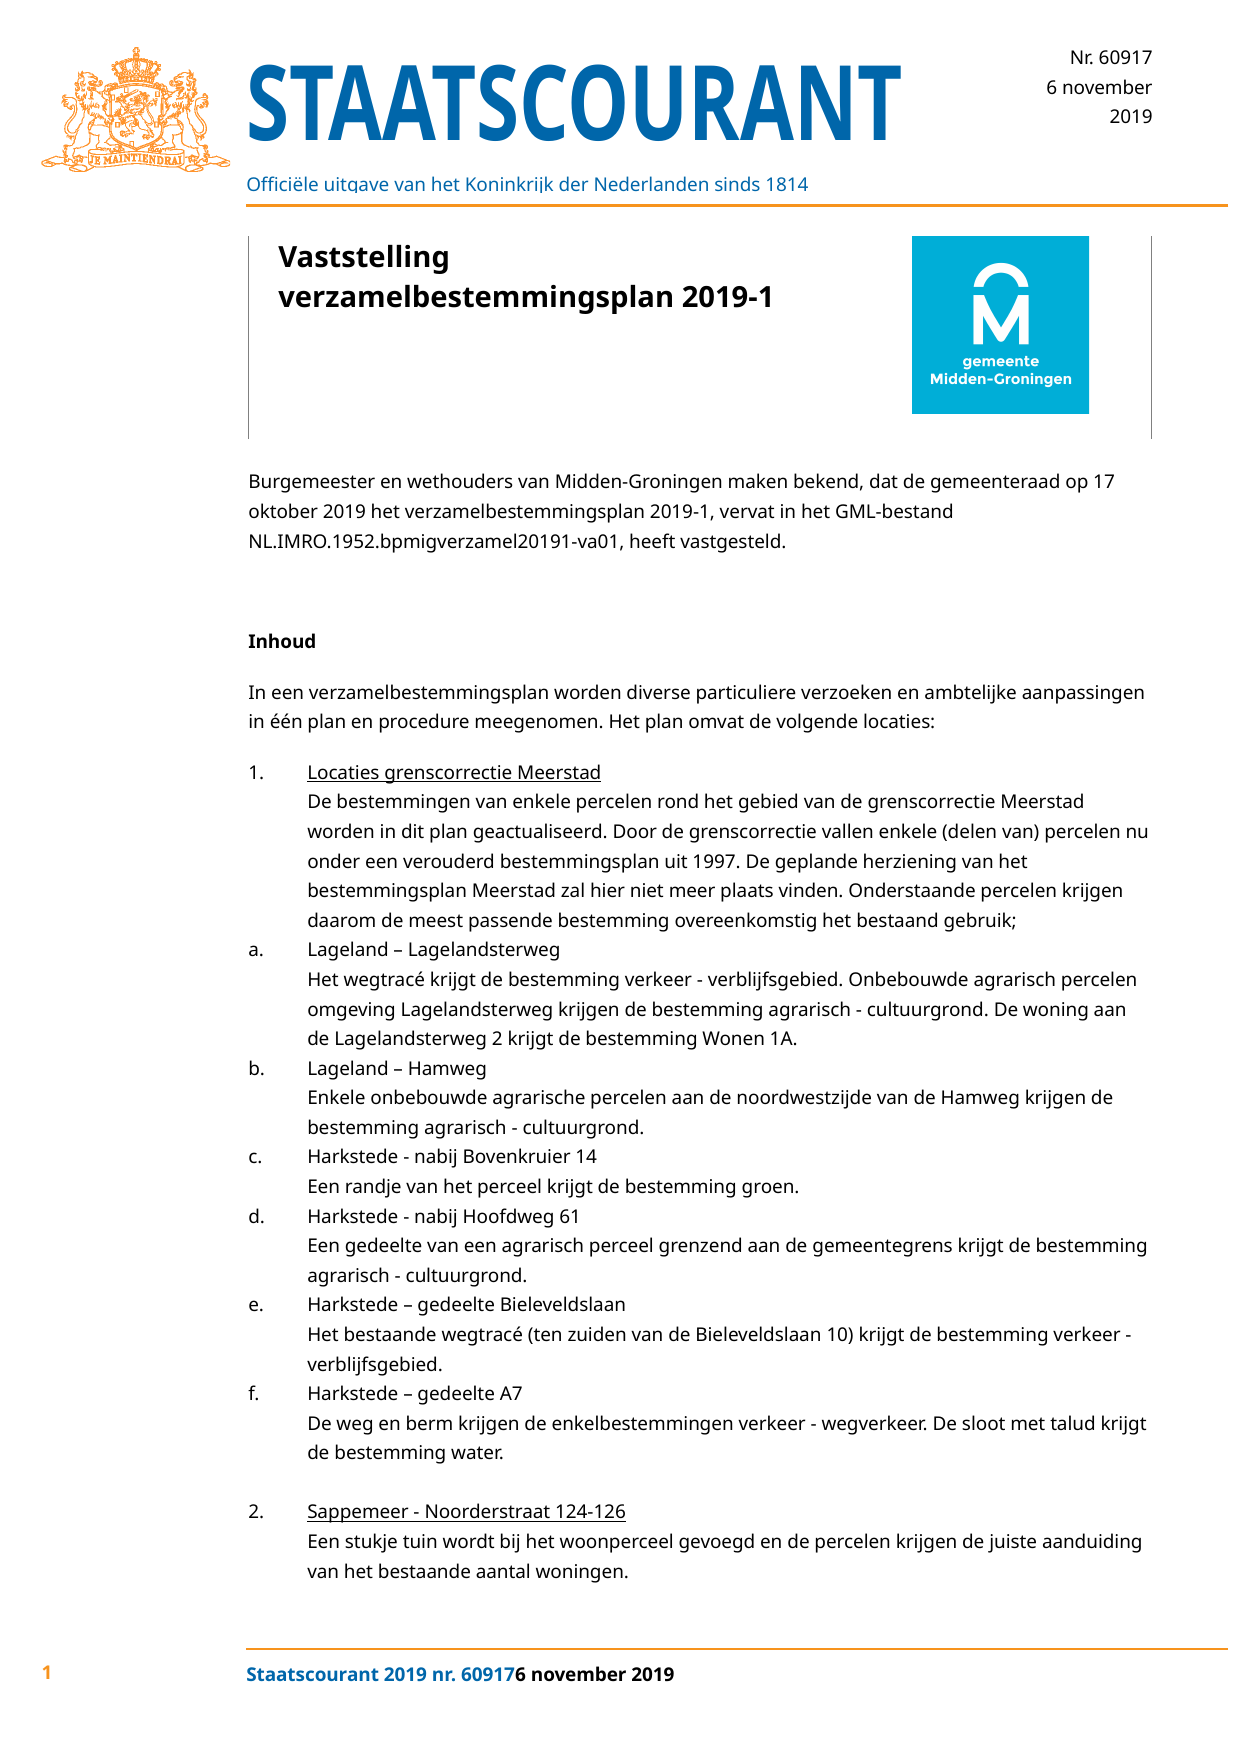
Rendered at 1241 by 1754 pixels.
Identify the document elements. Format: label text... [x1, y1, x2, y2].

list Harkstede - nabij Hoofdweg 61 [248, 1203, 1152, 1228]
text Inhoud [248, 629, 1152, 654]
list De weg en berm krijgen de enkelbestemmingen verkeer - wegverkeer. De sloot met talud krijgt de bestemming water. [248, 1410, 1152, 1465]
text In een verzamelbestemmingsplan worden diverse particuliere verzoeken en ambtelijke aanpassingen in één plan en procedure meegenomen. Het plan omvat de volgende locaties: [248, 679, 1152, 734]
list Sappemeer - Noorderstraat 124-126 [248, 1499, 1152, 1524]
list Een stukje tuin wordt bij het woonperceel gevoegd en de percelen krijgen de juiste aanduiding van het bestaande aantal woningen. [248, 1528, 1152, 1583]
table_header Vaststelling verzamelbestemmingsplan 2019-1 [249, 236, 850, 439]
list Het wegtracé krijgt de bestemming verkeer - verblijfsgebied. Onbebouwde agrarisch percelen omgeving Lagelandsterweg krijgen de bestemming agrarisch - cultuurgrond. De woning aan de Lagelandsterweg 2 krijgt de bestemming Wonen 1A. [248, 966, 1152, 1051]
list Harkstede – gedeelte A7 [248, 1380, 1152, 1406]
text Burgemeester en wethouders van Midden-Groningen maken bekend, dat de gemeenteraad op 17 oktober 2019 het verzamelbestemmingsplan 2019-1, vervat in het GML-bestand NL.IMRO.1952.bpmigverzamel20191-va01, heeft vastgesteld. [248, 469, 1152, 553]
list Locaties grenscorrectie Meerstad [248, 759, 1152, 785]
table_header [850, 414, 1151, 439]
list Harkstede – gedeelte Bieleveldslaan [248, 1292, 1152, 1317]
list Enkele onbebouwde agrarische percelen aan de noordwestzijde van de Hamweg krijgen de bestemming agrarisch - cultuurgrond. [248, 1084, 1152, 1140]
list Lageland – Hamweg [248, 1055, 1152, 1081]
list Een gedeelte van een agrarisch perceel grenzend aan de gemeentegrens krijgt de bestemming agrarisch - cultuurgrond. [248, 1232, 1152, 1288]
table_header [850, 236, 912, 413]
table_header [1090, 236, 1151, 413]
list Lageland – Lagelandsterweg [248, 937, 1152, 962]
list Het bestaande wegtracé (ten zuiden van de Bieleveldslaan 10) krijgt de bestemming verkeer - verblijfsgebied. [248, 1321, 1152, 1376]
list Een randje van het perceel krijgt de bestemming groen. [248, 1173, 1152, 1199]
picture [975, 264, 1027, 286]
picture [1046, 377, 1052, 385]
list De bestemmingen van enkele percelen rond het gebied van de grenscorrectie Meerstad worden in dit plan geactualiseerd. Door de grenscorrectie vallen enkele (delen van) percelen nu onder een verouderd bestemmingsplan uit 1997. De geplande herziening van het bestemmingsplan Meerstad zal hier niet meer plaats vinden. Onderstaande percelen krijgen daarom de meest passende bestemming overeenkomstig het bestaand gebruik; [248, 789, 1152, 933]
picture [974, 296, 1028, 344]
picture [983, 359, 989, 366]
picture [964, 359, 971, 368]
picture [932, 374, 942, 383]
list Harkstede - nabij Bovenkruier 14 [248, 1144, 1152, 1169]
picture [41, 47, 231, 172]
